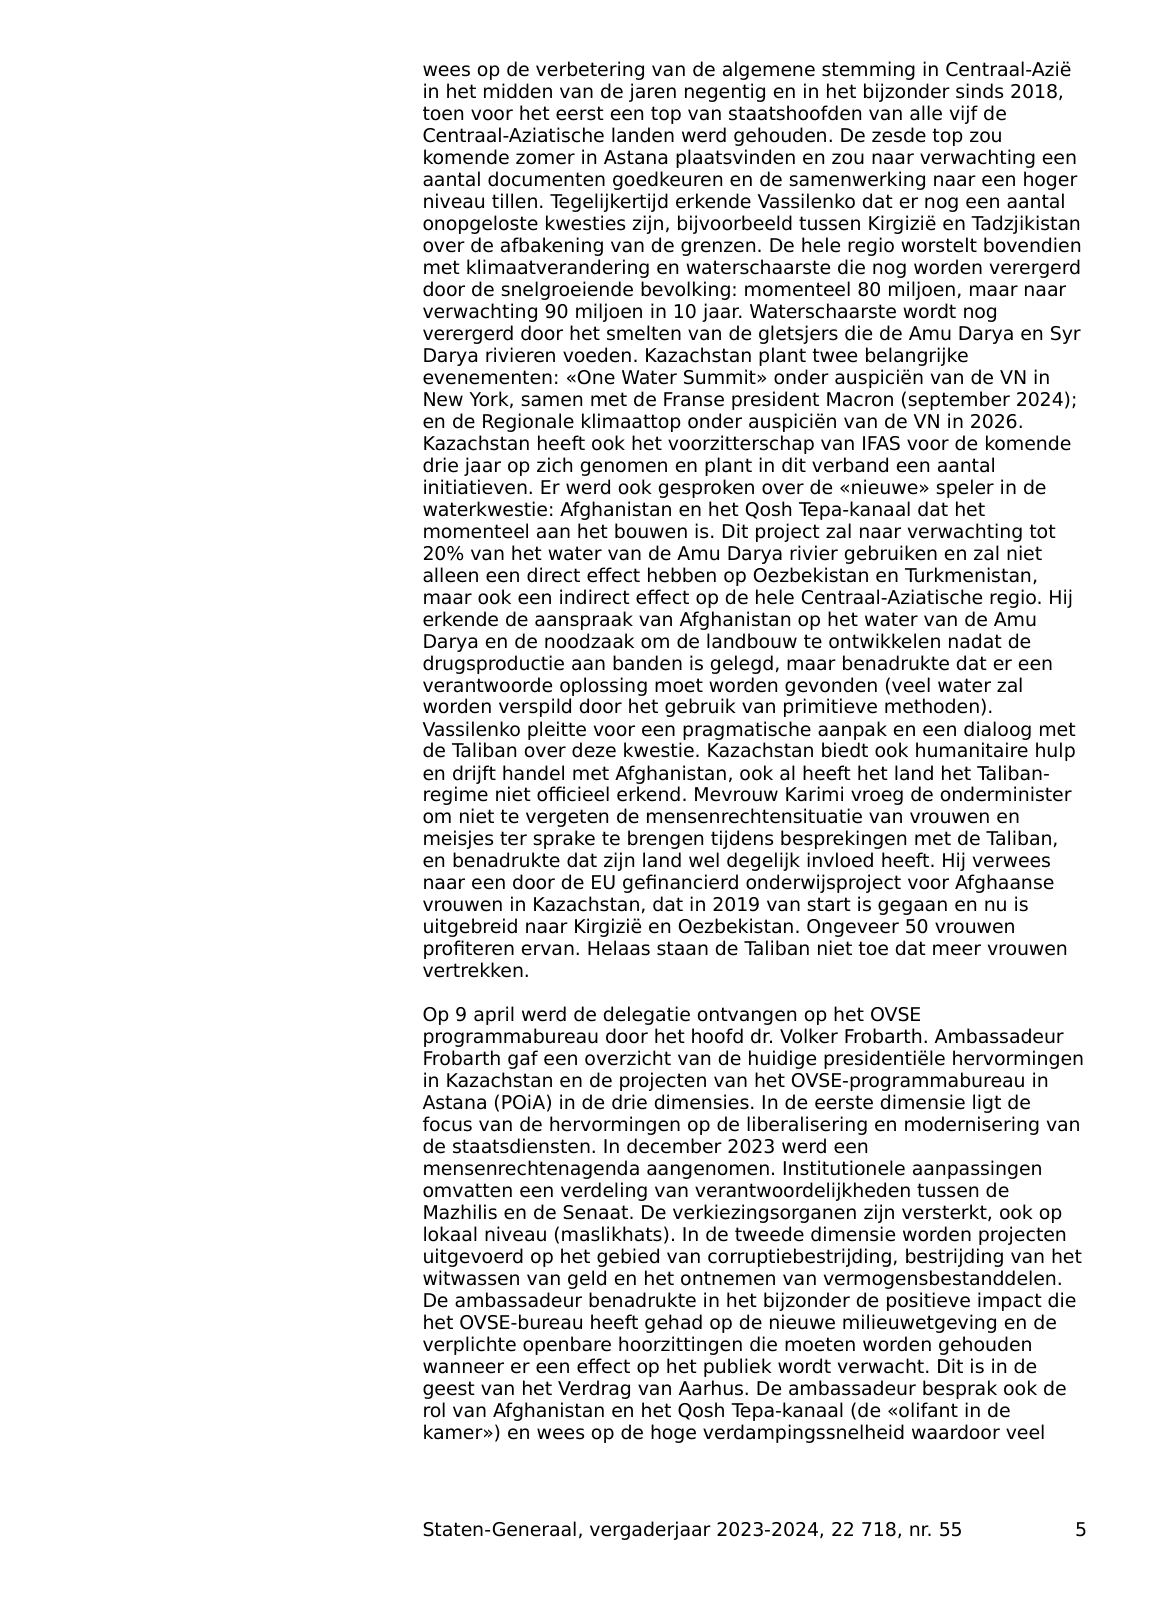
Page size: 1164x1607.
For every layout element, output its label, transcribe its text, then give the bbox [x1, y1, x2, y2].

text Op 9 april werd de delegatie ontvangen op het OVSE programmabureau door het hoofd dr. Volker Frobarth. Ambassadeur Frobarth gaf een overzicht van de huidige presidentiële hervormingen in Kazachstan en de projecten van het OVSE-programmabureau in Astana (POiA) in de drie dimensies. In de eerste dimensie ligt de focus van de hervormingen op de liberalisering en modernisering van de staatsdiensten. In december 2023 werd een mensenrechtenagenda aangenomen. Institutionele aanpassingen omvatten een verdeling van verantwoordelijkheden tussen de Mazhilis en de Senaat. De verkiezingsorganen zijn versterkt, ook op lokaal niveau (maslikhats). In de tweede dimensie worden projecten uitgevoerd op het gebied van corruptiebestrijding, bestrijding van het witwassen van geld en het ontnemen van vermogensbestanddelen. De ambassadeur benadrukte in het bijzonder de positieve impact die het OVSE-bureau heeft gehad op de nieuwe milieuwetgeving en de verplichte openbare hoorzittingen die moeten worden gehouden wanneer er een effect op het publiek wordt verwacht. Dit is in de geest van het Verdrag van Aarhus. De ambassadeur besprak ook de rol van Afghanistan en het Qosh Tepa-kanaal (de «olifant in de kamer») en wees op de hoge verdampingssnelheid waardoor veel [422, 1004, 1087, 1444]
text wees op de verbetering van de algemene stemming in Centraal-Azië in het midden van de jaren negentig en in het bijzonder sinds 2018, toen voor het eerst een top van staatshoofden van alle vijf de Centraal-Aziatische landen werd gehouden. De zesde top zou komende zomer in Astana plaatsvinden en zou naar verwachting een aantal documenten goedkeuren en de samenwerking naar een hoger niveau tillen. Tegelijkertijd erkende Vassilenko dat er nog een aantal onopgeloste kwesties zijn, bijvoorbeeld tussen Kirgizië en Tadzjikistan over de afbakening van de grenzen. De hele regio worstelt bovendien met klimaatverandering en waterschaarste die nog worden verergerd door de snelgroeiende bevolking: momenteel 80 miljoen, maar naar verwachting 90 miljoen in 10 jaar. Waterschaarste wordt nog verergerd door het smelten van de gletsjers die de Amu Darya en Syr Darya rivieren voeden. Kazachstan plant twee belangrijke evenementen: «One Water Summit» onder auspiciën van de VN in New York, samen met de Franse president Macron (september 2024); en de Regionale klimaattop onder auspiciën van de VN in 2026. Kazachstan heeft ook het voorzitterschap van IFAS voor de komende drie jaar op zich genomen en plant in dit verband een aantal initiatieven. Er werd ook gesproken over de «nieuwe» speler in de waterkwestie: Afghanistan en het Qosh Tepa-kanaal dat het momenteel aan het bouwen is. Dit project zal naar verwachting tot 20% van het water van de Amu Darya rivier gebruiken en zal niet alleen een direct effect hebben op Oezbekistan en Turkmenistan, maar ook een indirect effect op de hele Centraal-Aziatische regio. Hij erkende de aanspraak van Afghanistan op het water van de Amu Darya en de noodzaak om de landbouw te ontwikkelen nadat de drugsproductie aan banden is gelegd, maar benadrukte dat er een verantwoorde oplossing moet worden gevonden (veel water zal worden verspild door het gebruik van primitieve methoden). Vassilenko pleitte voor een pragmatische aanpak en een dialoog met de Taliban over deze kwestie. Kazachstan biedt ook humanitaire hulp en drijft handel met Afghanistan, ook al heeft het land het Taliban-regime niet officieel erkend. Mevrouw Karimi vroeg de onderminister om niet te vergeten de mensenrechtensituatie van vrouwen en meisjes ter sprake te brengen tijdens besprekingen met de Taliban, en benadrukte dat zijn land wel degelijk invloed heeft. Hij verwees naar een door de EU gefinancierd onderwijsproject voor Afghaanse vrouwen in Kazachstan, dat in 2019 van start is gegaan en nu is uitgebreid naar Kirgizië en Oezbekistan. Ongeveer 50 vrouwen profiteren ervan. Helaas staan de Taliban niet toe dat meer vrouwen vertrekken. [422, 59, 1087, 982]
